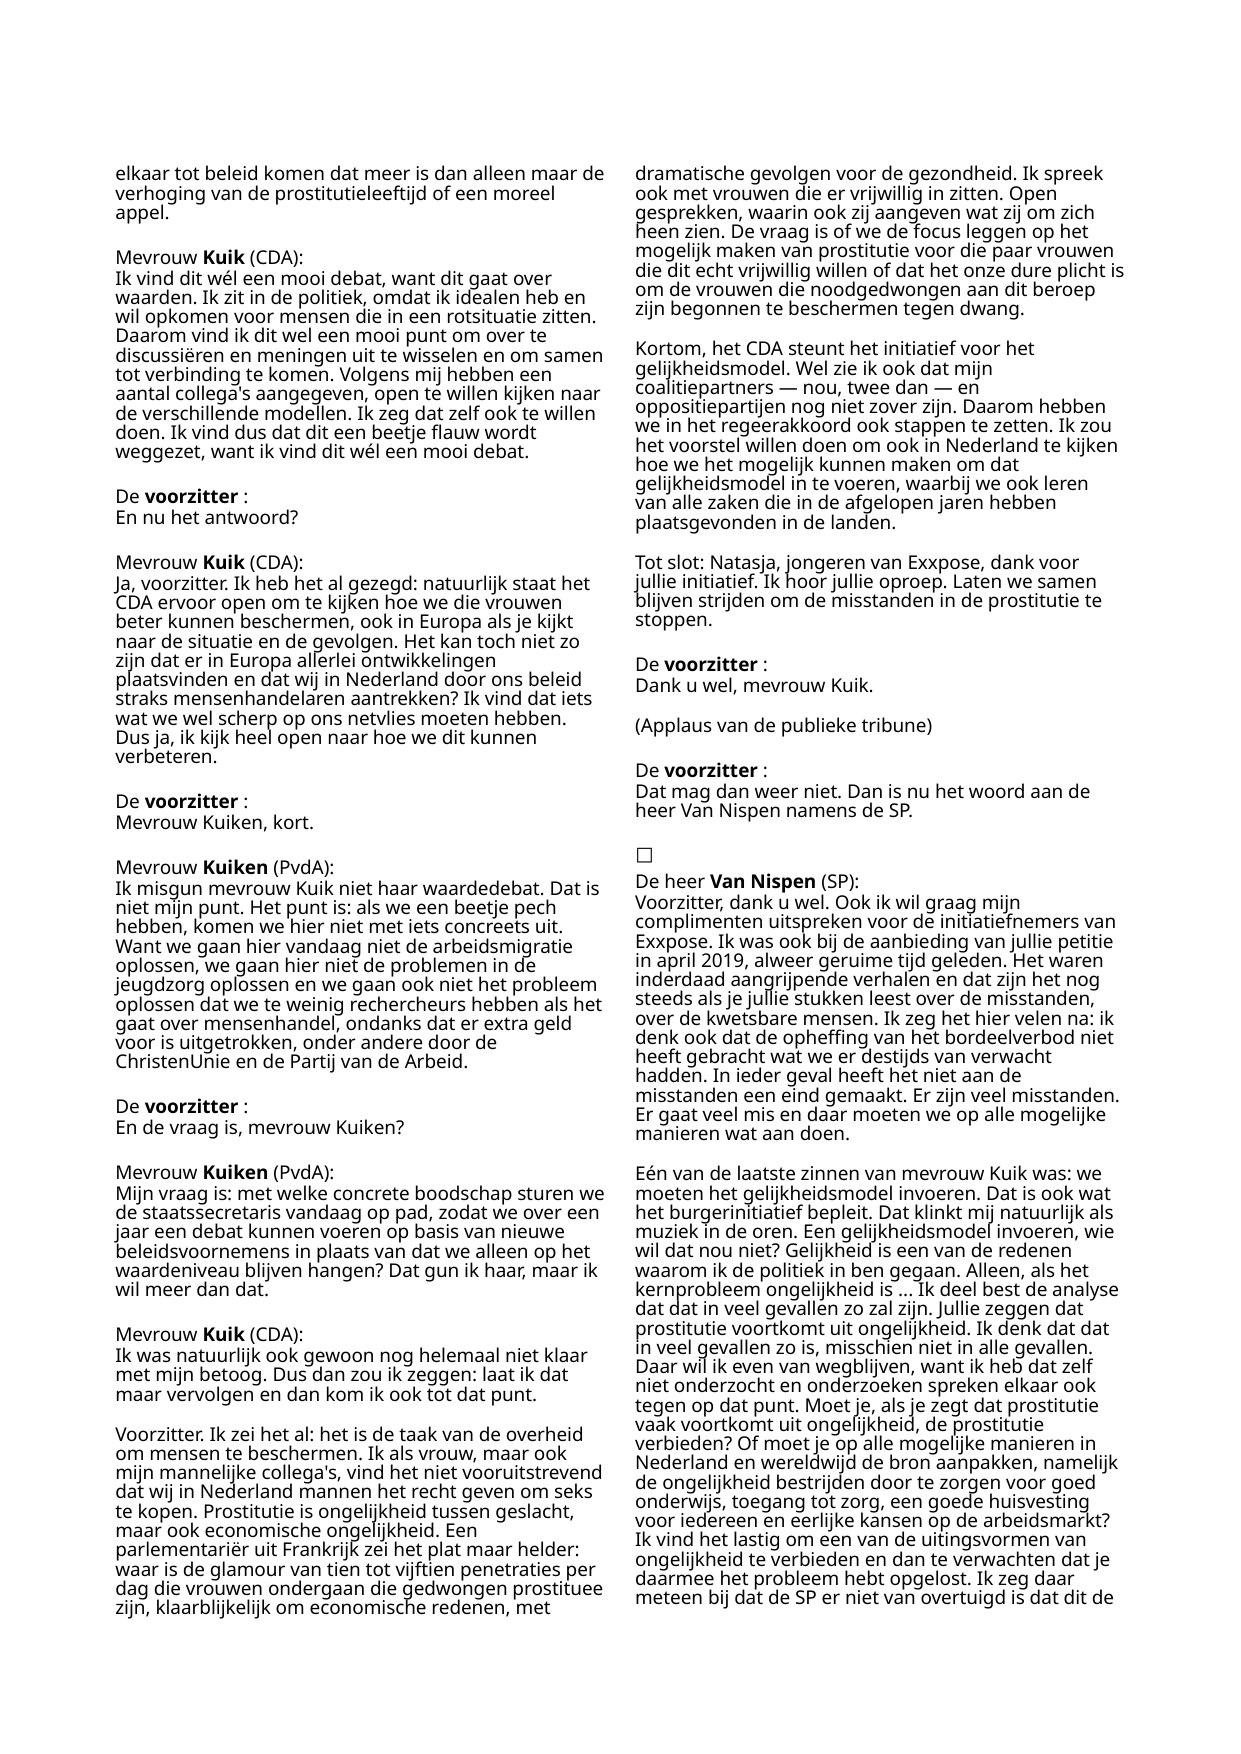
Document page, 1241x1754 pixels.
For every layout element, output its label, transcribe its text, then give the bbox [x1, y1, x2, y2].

text elkaar tot beleid komen dat meer is dan alleen maar de verhoging van de prostitutieleeftijd of een moreel appel. [115, 165, 605, 223]
text Eén van de laatste zinnen van mevrouw Kuik was: we moeten het gelijkheidsmodel invoeren. Dat is ook wat het burgerinitiatief bepleit. Dat klinkt mij natuurlijk als muziek in de oren. Een gelijkheidsmodel invoeren, wie wil dat nou niet? Gelijkheid is een van de redenen waarom ik de politiek in ben gegaan. Alleen, als het kernprobleem ongelijkheid is ... Ik deel best de analyse dat dat in veel gevallen zo zal zijn. Jullie zeggen dat prostitutie voortkomt uit ongelijkheid. Ik denk dat dat in veel gevallen zo is, misschien niet in alle gevallen. Daar wil ik even van wegblijven, want ik heb dat zelf niet onderzocht en onderzoeken spreken elkaar ook tegen op dat punt. Moet je, als je zegt dat prostitutie vaak voortkomt uit ongelijkheid, de prostitutie verbieden? Of moet je op alle mogelijke manieren in Nederland en wereldwijd de bron aanpakken, namelijk de ongelijkheid bestrijden door te zorgen voor goed onderwijs, toegang tot zorg, een goede huisvesting voor iedereen en eerlijke kansen op de arbeidsmarkt? Ik vind het lastig om een van de uitingsvormen van ongelijkheid te verbieden en dan te verwachten dat je daarmee het probleem hebt opgelost. Ik zeg daar meteen bij dat de SP er niet van overtuigd is dat dit de [635, 1165, 1125, 1608]
text En de vraag is, mevrouw Kuiken? [115, 1119, 605, 1138]
text Tot slot: Natasja, jongeren van Exxpose, dank voor jullie initiatief. Ik hoor jullie oproep. Laten we samen blijven strijden om de misstanden in de prostitutie te stoppen. [635, 554, 1125, 631]
text Mevrouw Kuiken (PvdA): [115, 854, 605, 880]
text De voorzitter : [115, 1093, 605, 1119]
text Mevrouw Kuiken, kort. [115, 814, 605, 833]
text (Applaus van de publieke tribune) [635, 717, 1125, 737]
text Dank u wel, mevrouw Kuik. [635, 677, 1125, 697]
text Voorzitter. Ik zei het al: het is de taak van de overheid om mensen te beschermen. Ik als vrouw, maar ook mijn mannelijke collega's, vind het niet vooruitstrevend dat wij in Nederland mannen het recht geven om seks te kopen. Prostitutie is ongelijkheid tussen geslacht, maar ook economische ongelijkheid. Een parlementariër uit Frankrijk zei het plat maar helder: waar is de glamour van tien tot vijftien penetraties per dag die vrouwen ondergaan die gedwongen prostituee zijn, klaarblijkelijk om economische redenen, met [115, 1426, 605, 1618]
text Ik vind dit wél een mooi debat, want dit gaat over waarden. Ik zit in de politiek, omdat ik idealen heb en wil opkomen voor mensen die in een rotsituatie zitten. Daarom vind ik dit wel een mooi punt om over te discussiëren en meningen uit te wisselen en om samen tot verbinding te komen. Volgens mij hebben een aantal collega's aangegeven, open te willen kijken naar de verschillende modellen. Ik zeg dat zelf ook te willen doen. Ik vind dus dat dit een beetje flauw wordt weggezet, want ik vind dit wél een mooi debat. [115, 270, 605, 462]
text En nu het antwoord? [115, 509, 605, 528]
text De voorzitter : [115, 483, 605, 509]
text De heer Van Nispen (SP): [635, 868, 1125, 894]
text Kortom, het CDA steunt het initiatief voor het gelijkheidsmodel. Wel zie ik ook dat mijn coalitiepartners — nou, twee dan — en oppositiepartijen nog niet zover zijn. Daarom hebben we in het regeerakkoord ook stappen te zetten. Ik zou het voorstel willen doen om ook in Nederland te kijken hoe we het mogelijk kunnen maken om dat gelijkheidsmodel in te voeren, waarbij we ook leren van alle zaken die in de afgelopen jaren hebben plaatsgevonden in de landen. [635, 340, 1125, 533]
text De voorzitter : [635, 757, 1125, 783]
text ⬜ [635, 843, 1125, 868]
text Mevrouw Kuik (CDA): [115, 549, 605, 575]
text Ja, voorzitter. Ik heb het al gezegd: natuurlijk staat het CDA ervoor open om te kijken hoe we die vrouwen beter kunnen beschermen, ook in Europa als je kijkt naar de situatie en de gevolgen. Het kan toch niet zo zijn dat er in Europa allerlei ontwikkelingen plaatsvinden en dat wij in Nederland door ons beleid straks mensenhandelaren aantrekken? Ik vind dat iets wat we wel scherp op ons netvlies moeten hebben. Dus ja, ik kijk heel open naar hoe we dit kunnen verbeteren. [115, 575, 605, 767]
text dramatische gevolgen voor de gezondheid. Ik spreek ook met vrouwen die er vrijwillig in zitten. Open gesprekken, waarin ook zij aangeven wat zij om zich heen zien. De vraag is of we de focus leggen op het mogelijk maken van prostitutie voor die paar vrouwen die dit echt vrijwillig willen of dat het onze dure plicht is om de vrouwen die noodgedwongen aan dit beroep zijn begonnen te beschermen tegen dwang. [635, 165, 1125, 319]
text Ik misgun mevrouw Kuik niet haar waardedebat. Dat is niet mijn punt. Het punt is: als we een beetje pech hebben, komen we hier niet met iets concreets uit. Want we gaan hier vandaag niet de arbeidsmigratie oplossen, we gaan hier niet de problemen in de jeugdzorg oplossen en we gaan ook niet het probleem oplossen dat we te weinig rechercheurs hebben als het gaat over mensenhandel, ondanks dat er extra geld voor is uitgetrokken, onder andere door de ChristenUnie en de Partij van de Arbeid. [115, 880, 605, 1073]
text Dat mag dan weer niet. Dan is nu het woord aan de heer Van Nispen namens de SP. [635, 783, 1125, 822]
text Mevrouw Kuik (CDA): [115, 244, 605, 270]
text De voorzitter : [115, 788, 605, 814]
text Mevrouw Kuiken (PvdA): [115, 1159, 605, 1185]
text Voorzitter, dank u wel. Ook ik wil graag mijn complimenten uitspreken voor de initiatiefnemers van Exxpose. Ik was ook bij de aanbieding van jullie petitie in april 2019, alweer geruime tijd geleden. Het waren inderdaad aangrijpende verhalen en dat zijn het nog steeds als je jullie stukken leest over de misstanden, over de kwetsbare mensen. Ik zeg het hier velen na: ik denk ook dat de opheffing van het bordeelverbod niet heeft gebracht wat we er destijds van verwacht hadden. In ieder geval heeft het niet aan de misstanden een eind gemaakt. Er zijn veel misstanden. Er gaat veel mis en daar moeten we op alle mogelijke manieren wat aan doen. [635, 894, 1125, 1144]
text Ik was natuurlijk ook gewoon nog helemaal niet klaar met mijn betoog. Dus dan zou ik zeggen: laat ik dat maar vervolgen en dan kom ik ook tot dat punt. [115, 1347, 605, 1405]
text Mevrouw Kuik (CDA): [115, 1321, 605, 1347]
text De voorzitter : [635, 652, 1125, 677]
text Mijn vraag is: met welke concrete boodschap sturen we de staatssecretaris vandaag op pad, zodat we over een jaar een debat kunnen voeren op basis van nieuwe beleidsvoornemens in plaats van dat we alleen op het waardeniveau blijven hangen? Dat gun ik haar, maar ik wil meer dan dat. [115, 1185, 605, 1301]
